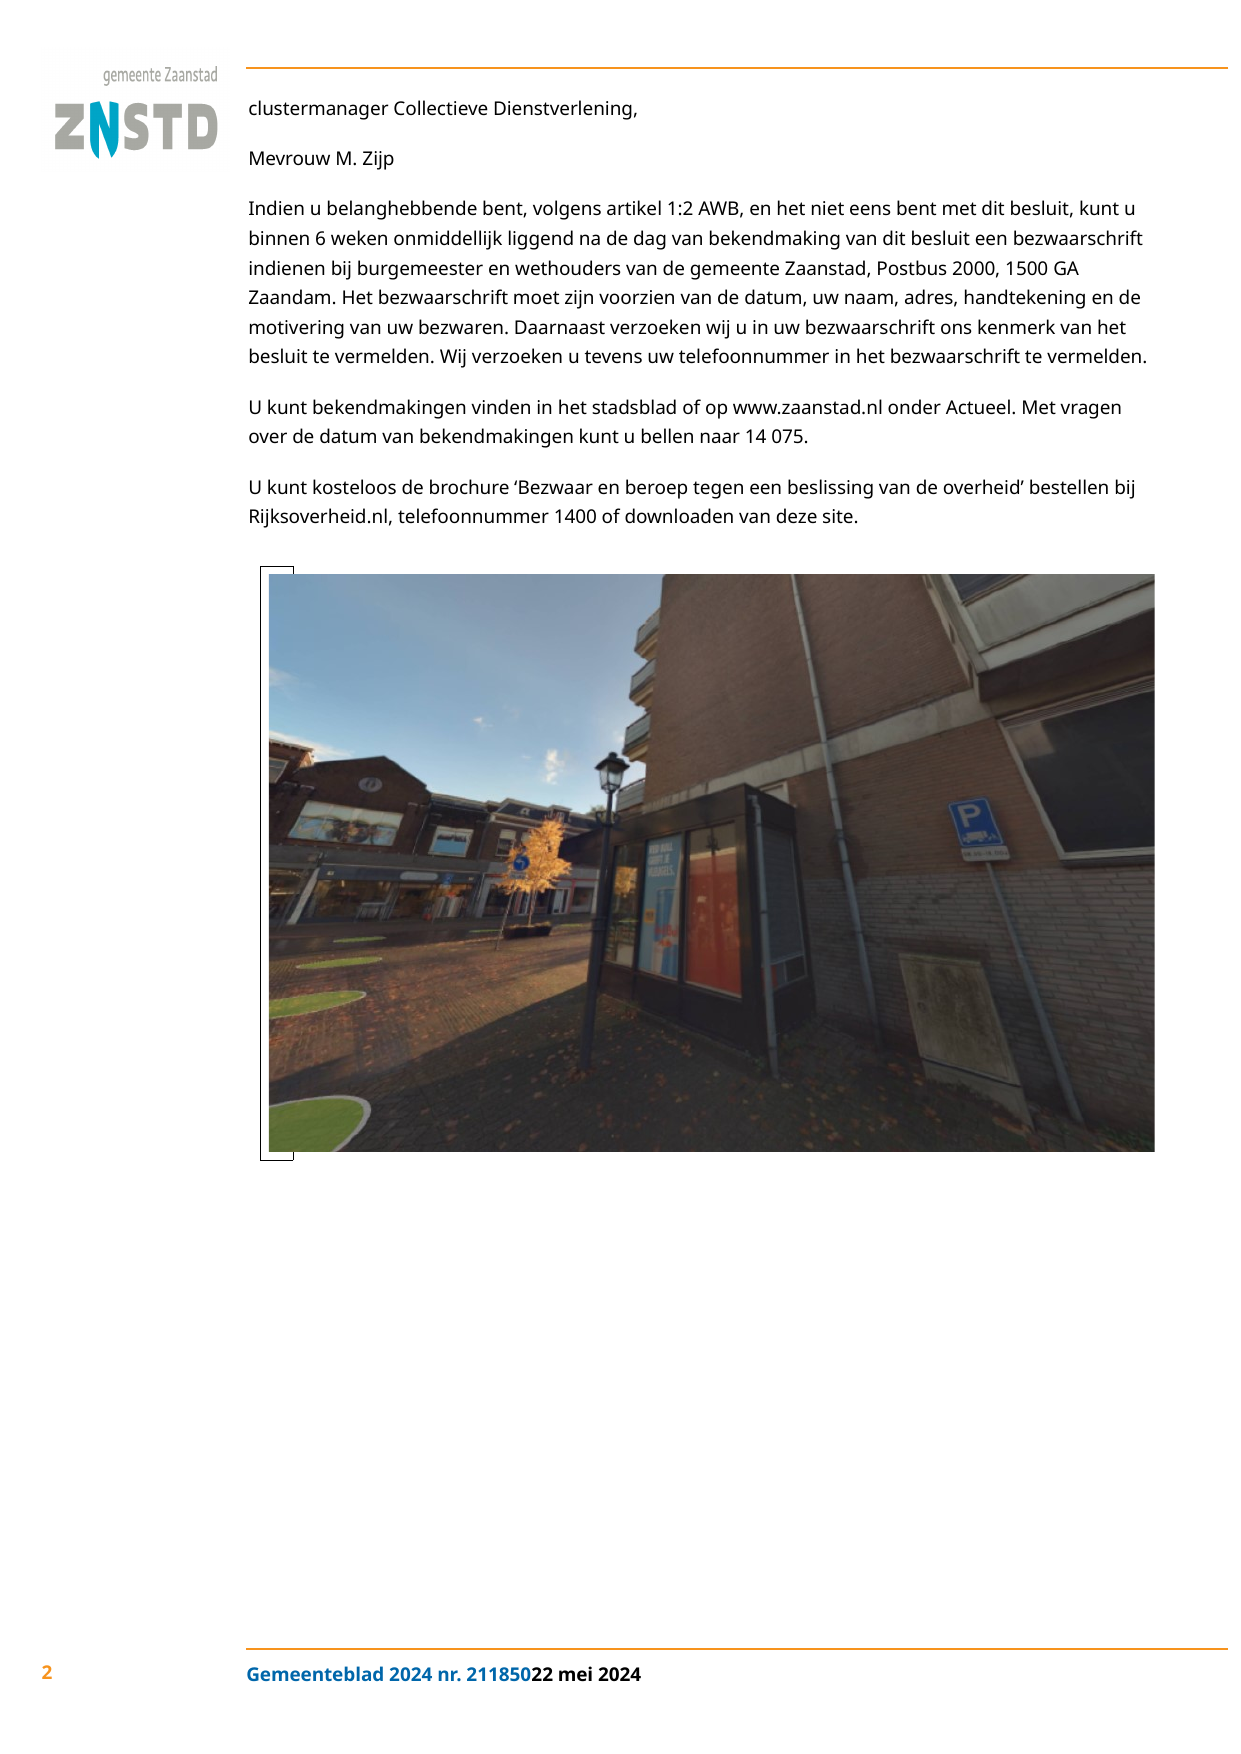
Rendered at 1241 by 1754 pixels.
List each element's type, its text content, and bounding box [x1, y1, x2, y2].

picture [268, 574, 1155, 1152]
picture [41, 47, 231, 172]
text U kunt bekendmakingen vinden in het stadsblad of op www.zaanstad.nl onder Actueel. Met vragen over de datum van bekendmakingen kunt u bellen naar 14 075. [248, 394, 1152, 449]
text U kunt kosteloos de brochure ‘Bezwaar en beroep tegen een beslissing van de overheid’ bestellen bij Rijksoverheid.nl, telefoonnummer 1400 of downloaden van deze site. [248, 474, 1152, 529]
text Indien u belanghebbende bent, volgens artikel 1:2 AWB, en het niet eens bent met dit besluit, kunt u binnen 6 weken onmiddellijk liggend na de dag van bekendmaking van dit besluit een bezwaarschrift indienen bij burgemeester en wethouders van de gemeente Zaanstad, Postbus 2000, 1500 GA Zaandam. Het bezwaarschrift moet zijn voorzien van de datum, uw naam, adres, handtekening en de motivering van uw bezwaren. Daarnaast verzoeken wij u in uw bezwaarschrift ons kenmerk van het besluit te vermelden. Wij verzoeken u tevens uw telefoonnummer in het bezwaarschrift te vermelden. [248, 196, 1152, 369]
text Mevrouw M. Zijp [248, 145, 1152, 171]
text clustermanager Collectieve Dienstverlening, [248, 95, 1152, 121]
